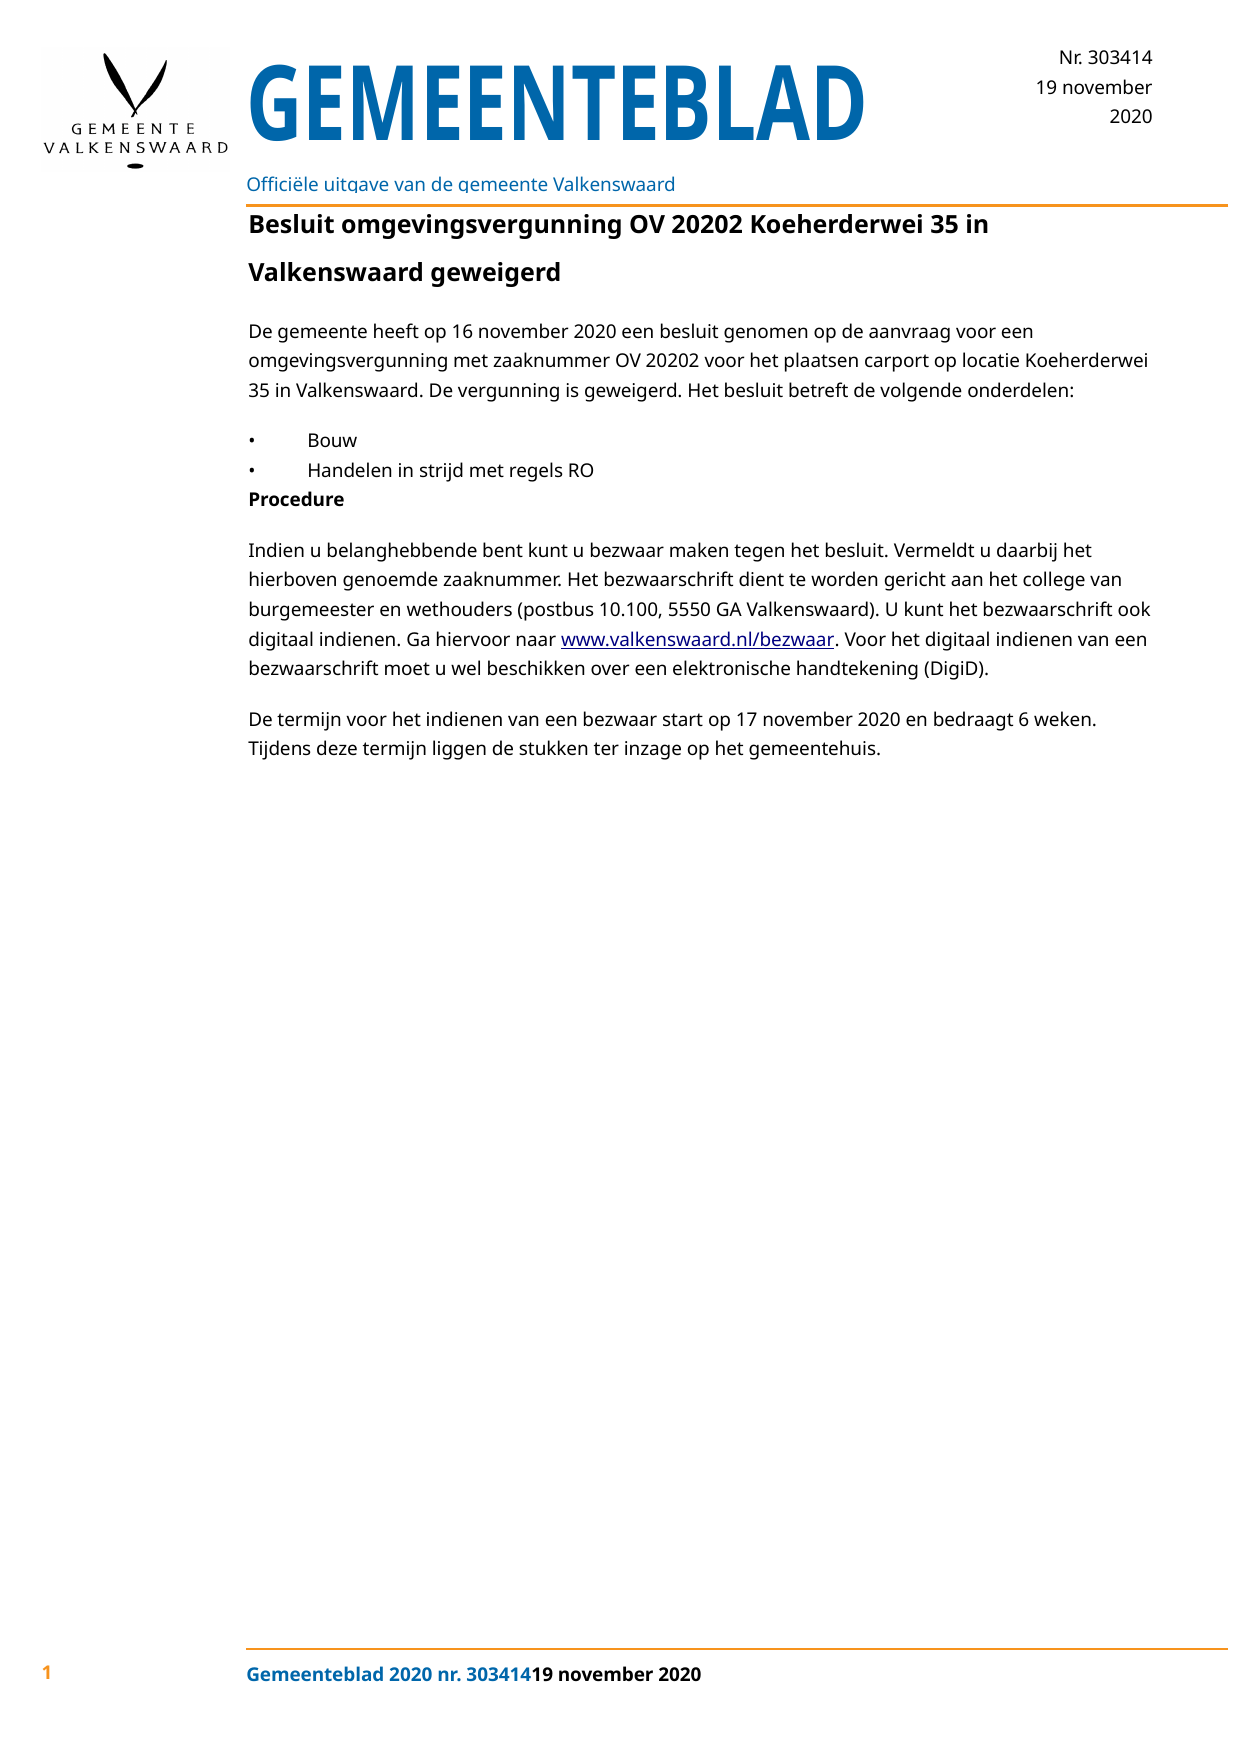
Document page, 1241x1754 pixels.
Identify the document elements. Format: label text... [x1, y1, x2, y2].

text De termijn voor het indienen van een bezwaar start op 17 november 2020 en bedraagt 6 weken. Tijdens deze termijn liggen de stukken ter inzage op het gemeentehuis. [248, 706, 1152, 761]
picture [41, 47, 231, 172]
list Handelen in strijd met regels RO [248, 457, 1152, 483]
text Procedure [248, 487, 1152, 512]
text De gemeente heeft op 16 november 2020 een besluit genomen op de aanvraag voor een omgevingsvergunning met zaaknummer OV 20202 voor het plaatsen carport op locatie Koeherderwei 35 in Valkenswaard. De vergunning is geweigerd. Het besluit betreft de volgende onderdelen: [248, 318, 1152, 403]
list Bouw [248, 427, 1152, 453]
text Besluit omgevingsvergunning OV 20202 Koeherderwei 35 in Valkenswaard geweigerd [248, 207, 1152, 288]
text Indien u belanghebbende bent kunt u bezwaar maken tegen het besluit. Vermeldt u daarbij het hierboven genoemde zaaknummer. Het bezwaarschrift dient te worden gericht aan het college van burgemeester en wethouders (postbus 10.100, 5550 GA Valkenswaard). U kunt het bezwaarschrift ook digitaal indienen. Ga hiervoor naar www.valkenswaard.nl/bezwaar. Voor het digitaal indienen van een bezwaarschrift moet u wel beschikken over een elektronische handtekening (DigiD). [248, 537, 1152, 681]
